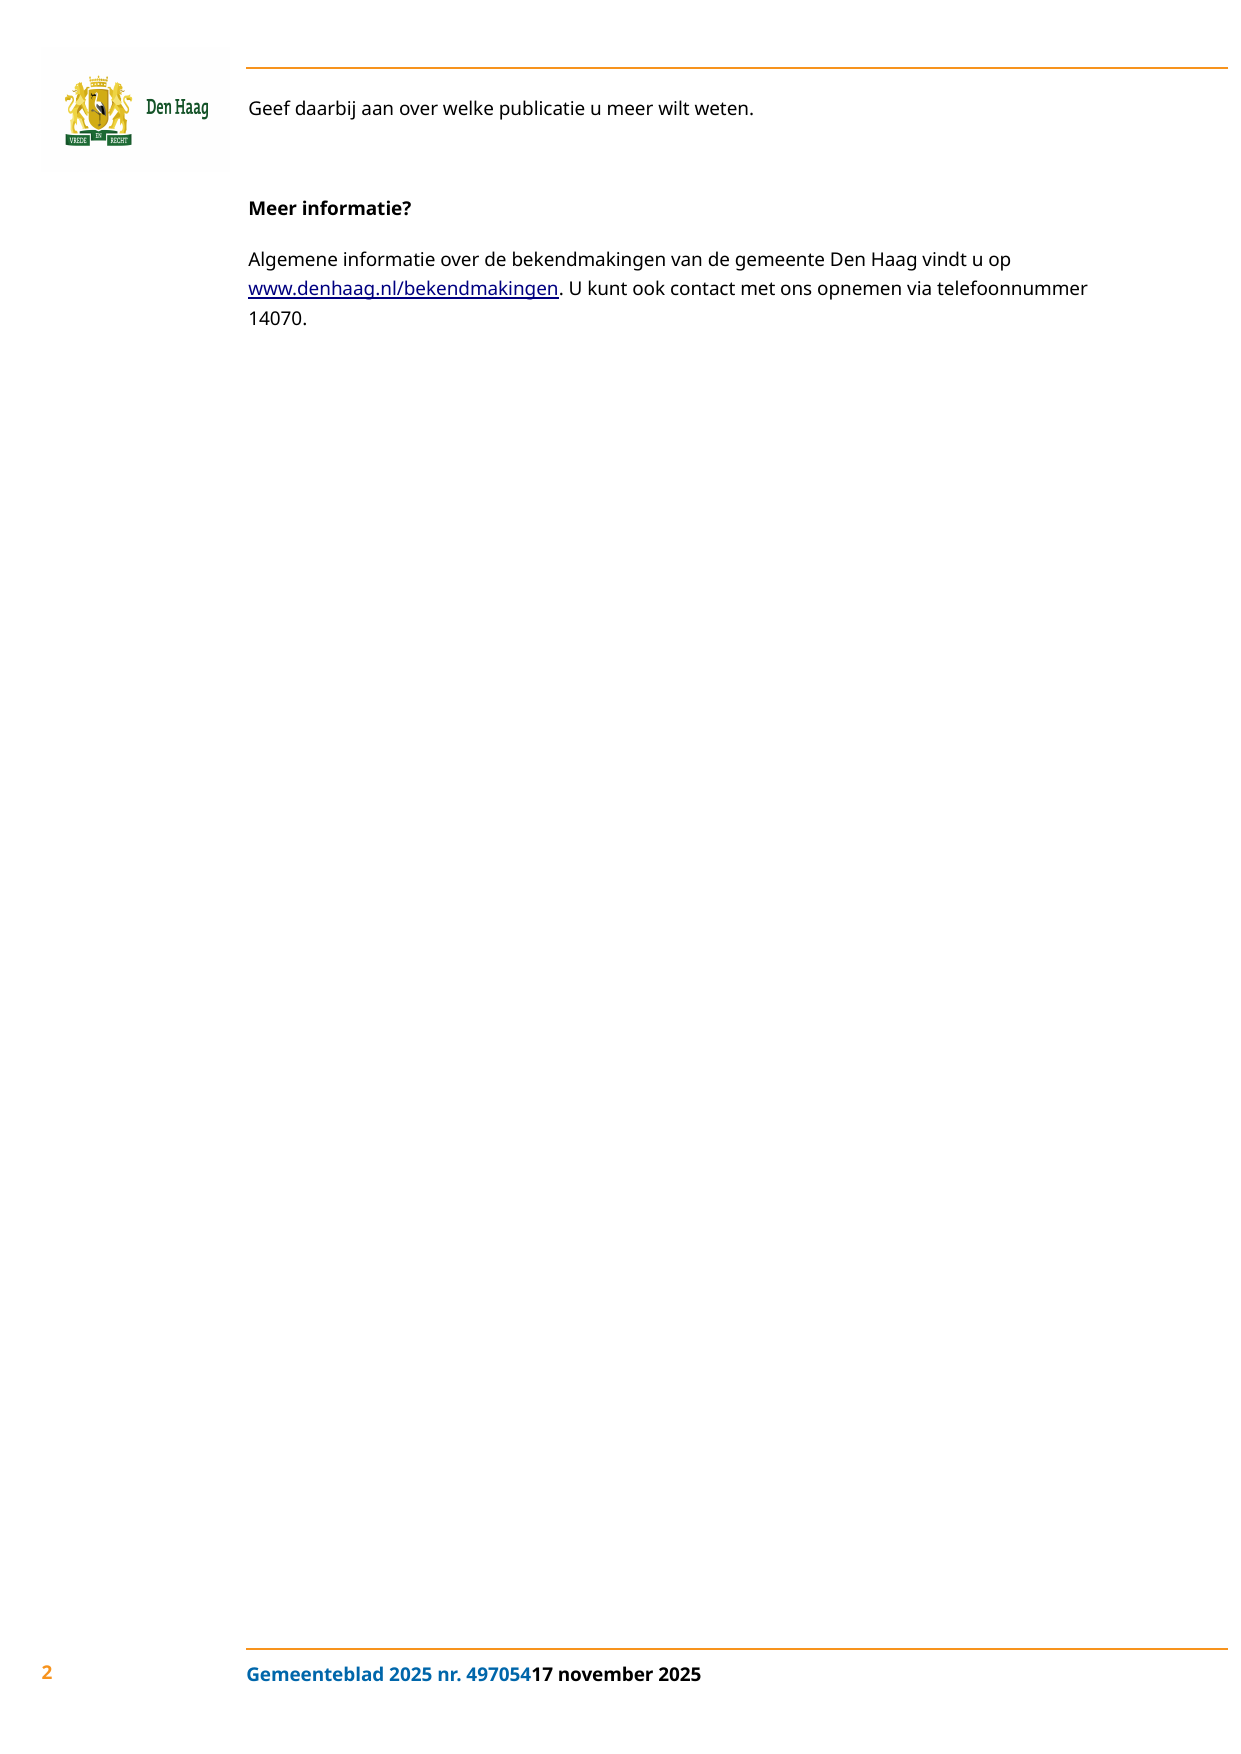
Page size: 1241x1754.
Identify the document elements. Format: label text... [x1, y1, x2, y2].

text Algemene informatie over de bekendmakingen van de gemeente Den Haag vindt u op www.denhaag.nl/bekendmakingen. U kunt ook contact met ons opnemen via telefoonnummer 14070. [248, 246, 1152, 331]
text Meer informatie? [248, 196, 1152, 221]
picture [41, 47, 231, 172]
text Geef daarbij aan over welke publicatie u meer wilt weten. [248, 95, 1152, 121]
